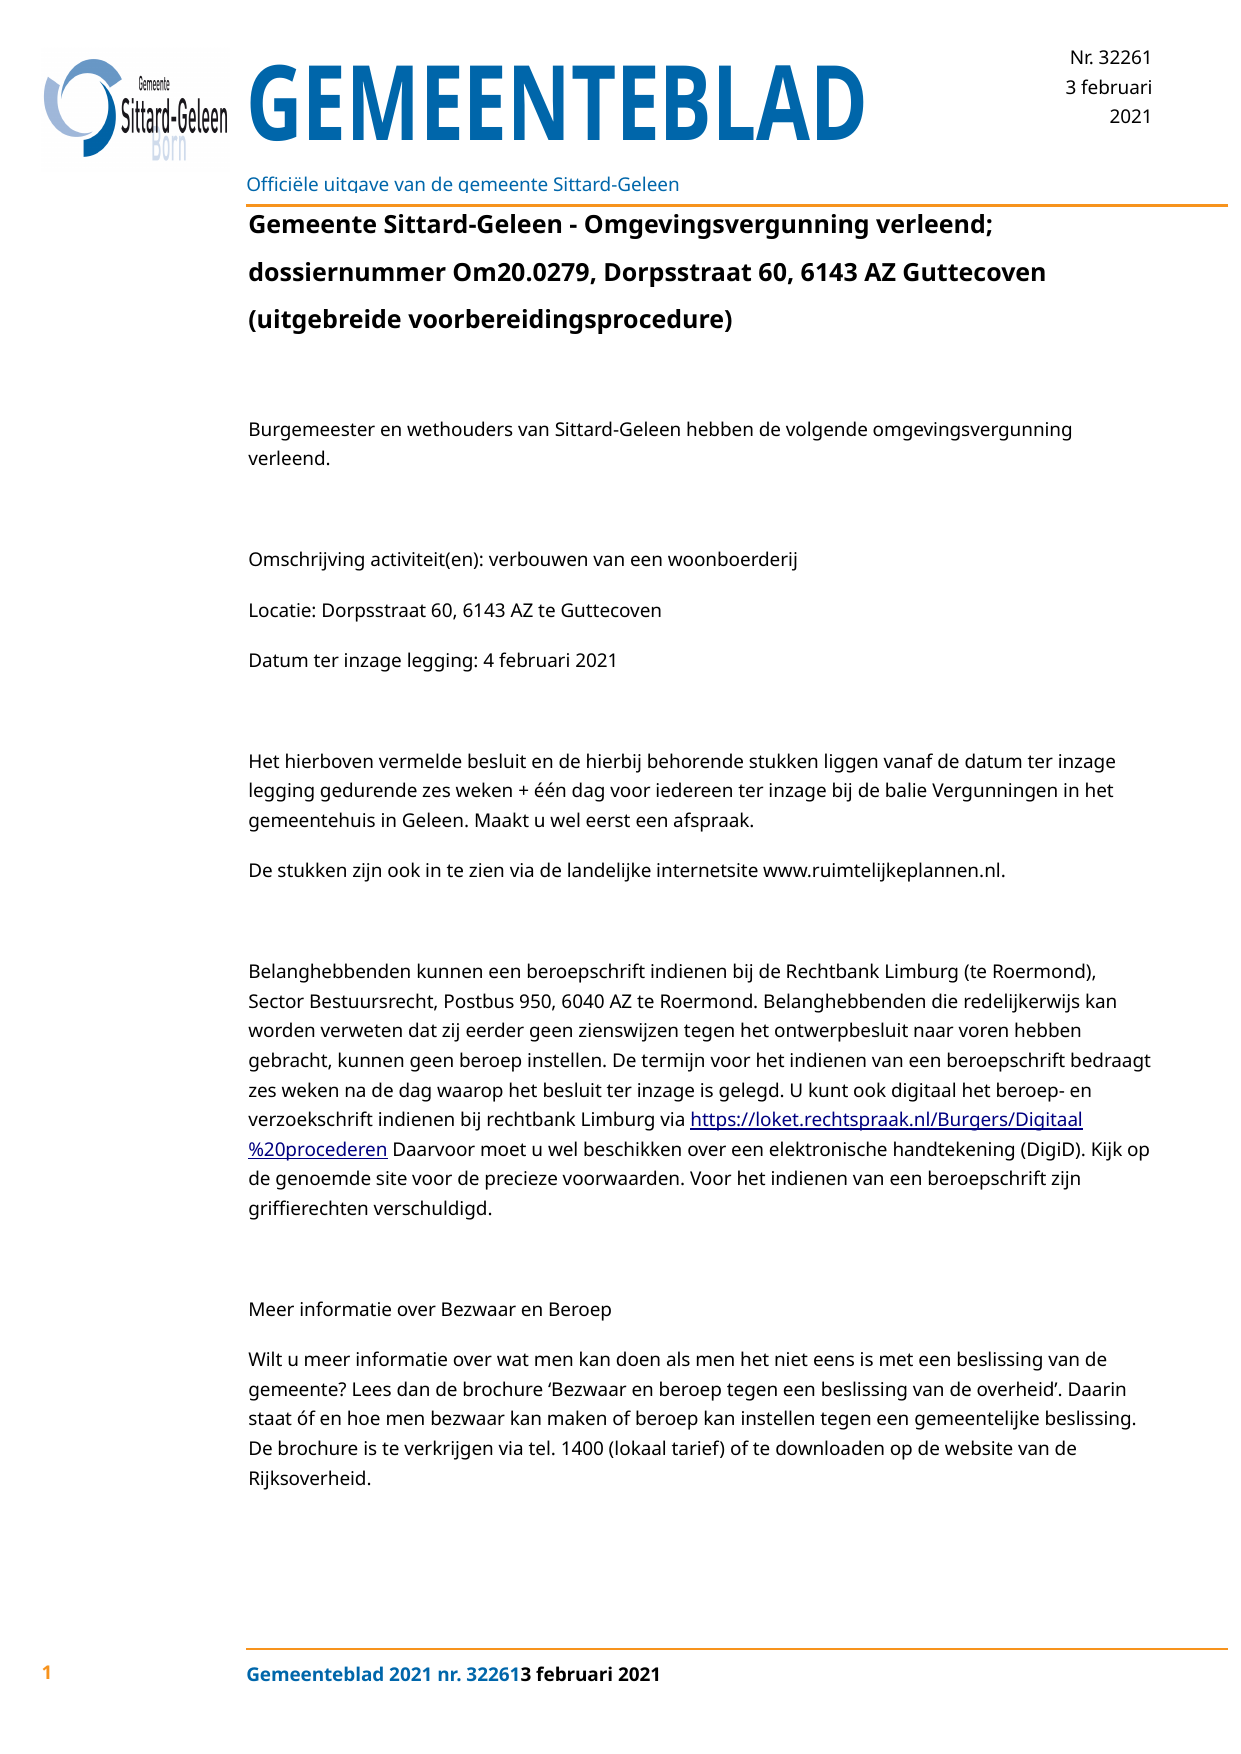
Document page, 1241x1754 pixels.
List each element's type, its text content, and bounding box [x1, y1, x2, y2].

text Locatie: Dorpsstraat 60, 6143 AZ te Guttecoven [248, 597, 1152, 622]
text Belanghebbenden kunnen een beroepschrift indienen bij de Rechtbank Limburg (te Roermond), Sector Bestuursrecht, Postbus 950, 6040 AZ te Roermond. Belanghebbenden die redelijkerwijs kan worden verweten dat zij eerder geen zienswijzen tegen het ontwerpbesluit naar voren hebben gebracht, kunnen geen beroep instellen. De termijn voor het indienen van een beroepschrift bedraagt zes weken na de dag waarop het besluit ter inzage is gelegd. U kunt ook digitaal het beroep- en verzoekschrift indienen bij rechtbank Limburg via https://loket.rechtspraak.nl/Burgers/Digitaal%20procederen Daarvoor moet u wel beschikken over een elektronische handtekening (DigiD). Kijk op de genoemde site voor de precieze voorwaarden. Voor het indienen van een beroepschrift zijn griffierechten verschuldigd. [248, 958, 1152, 1221]
picture [41, 47, 231, 172]
text Meer informatie over Bezwaar en Beroep [248, 1296, 1152, 1322]
text Gemeente Sittard-Geleen - Omgevingsvergunning verleend; dossiernummer Om20.0279, Dorpsstraat 60, 6143 AZ Guttecoven (uitgebreide voorbereidingsprocedure) [248, 207, 1152, 336]
text Het hierboven vermelde besluit en de hierbij behorende stukken liggen vanaf de datum ter inzage legging gedurende zes weken + één dag voor iedereen ter inzage bij de balie Vergunningen in het gemeentehuis in Geleen. Maakt u wel eerst een afspraak. [248, 748, 1152, 833]
text Burgemeester en wethouders van Sittard-Geleen hebben de volgende omgevingsvergunning verleend. [248, 416, 1152, 471]
text Omschrijving activiteit(en): verbouwen van een woonboerderij [248, 546, 1152, 572]
text Wilt u meer informatie over wat men kan doen als men het niet eens is met een beslissing van de gemeente? Lees dan de brochure ‘Bezwaar en beroep tegen een beslissing van de overheid’. Daarin staat óf en hoe men bezwaar kan maken of beroep kan instellen tegen een gemeentelijke beslissing. De brochure is te verkrijgen via tel. 1400 (lokaal tarief) of te downloaden op de website van de Rijksoverheid. [248, 1346, 1152, 1490]
text Datum ter inzage legging: 4 februari 2021 [248, 647, 1152, 673]
text De stukken zijn ook in te zien via de landelijke internetsite www.ruimtelijkeplannen.nl. [248, 858, 1152, 883]
